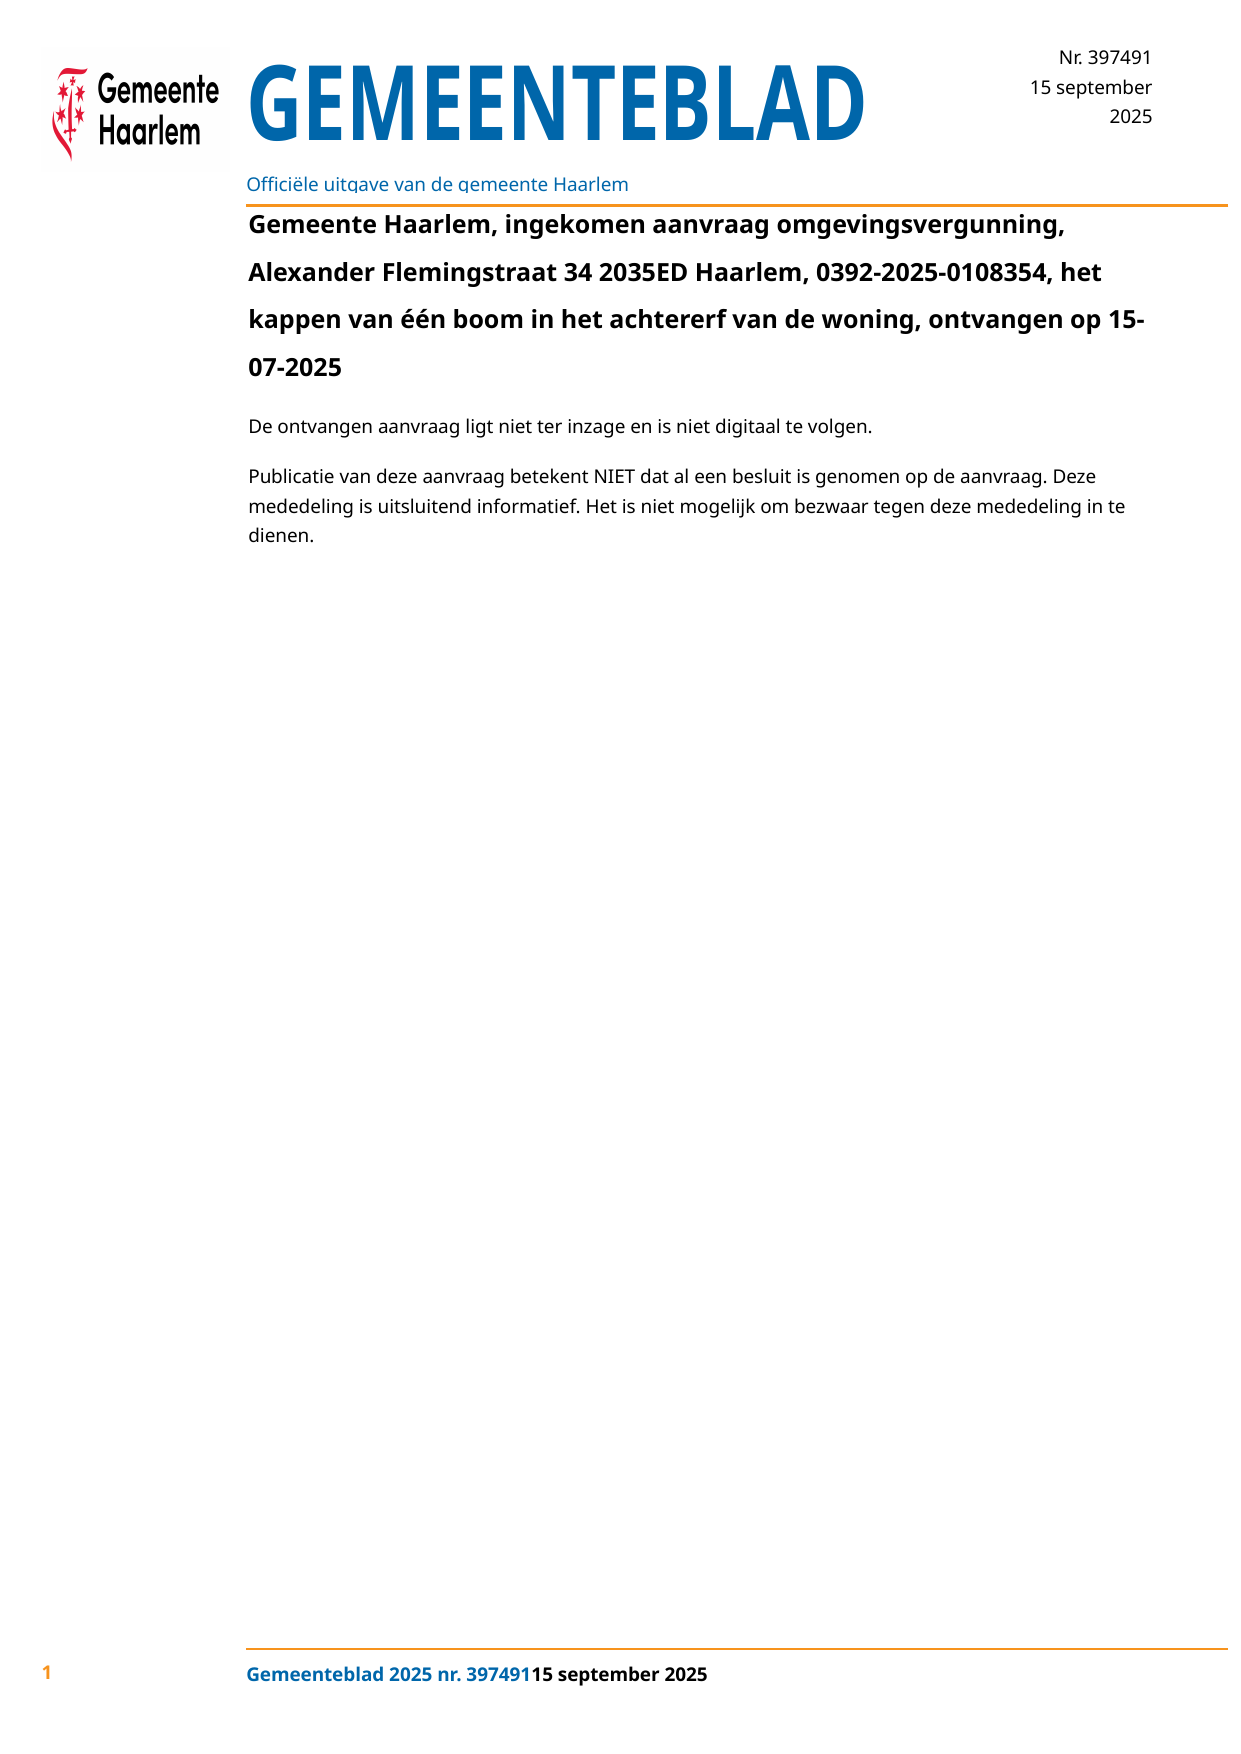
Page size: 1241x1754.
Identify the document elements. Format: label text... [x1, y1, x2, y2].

text Gemeente Haarlem, ingekomen aanvraag omgevingsvergunning, Alexander Flemingstraat 34 2035ED Haarlem, 0392-2025-0108354, het kappen van één boom in het achtererf van de woning, ontvangen op 15-07-2025 [248, 207, 1152, 384]
picture [41, 47, 231, 172]
text Publicatie van deze aanvraag betekent NIET dat al een besluit is genomen op de aanvraag. Deze mededeling is uitsluitend informatief. Het is niet mogelijk om bezwaar tegen deze mededeling in te dienen. [248, 463, 1152, 548]
text De ontvangen aanvraag ligt niet ter inzage en is niet digitaal te volgen. [248, 413, 1152, 439]
